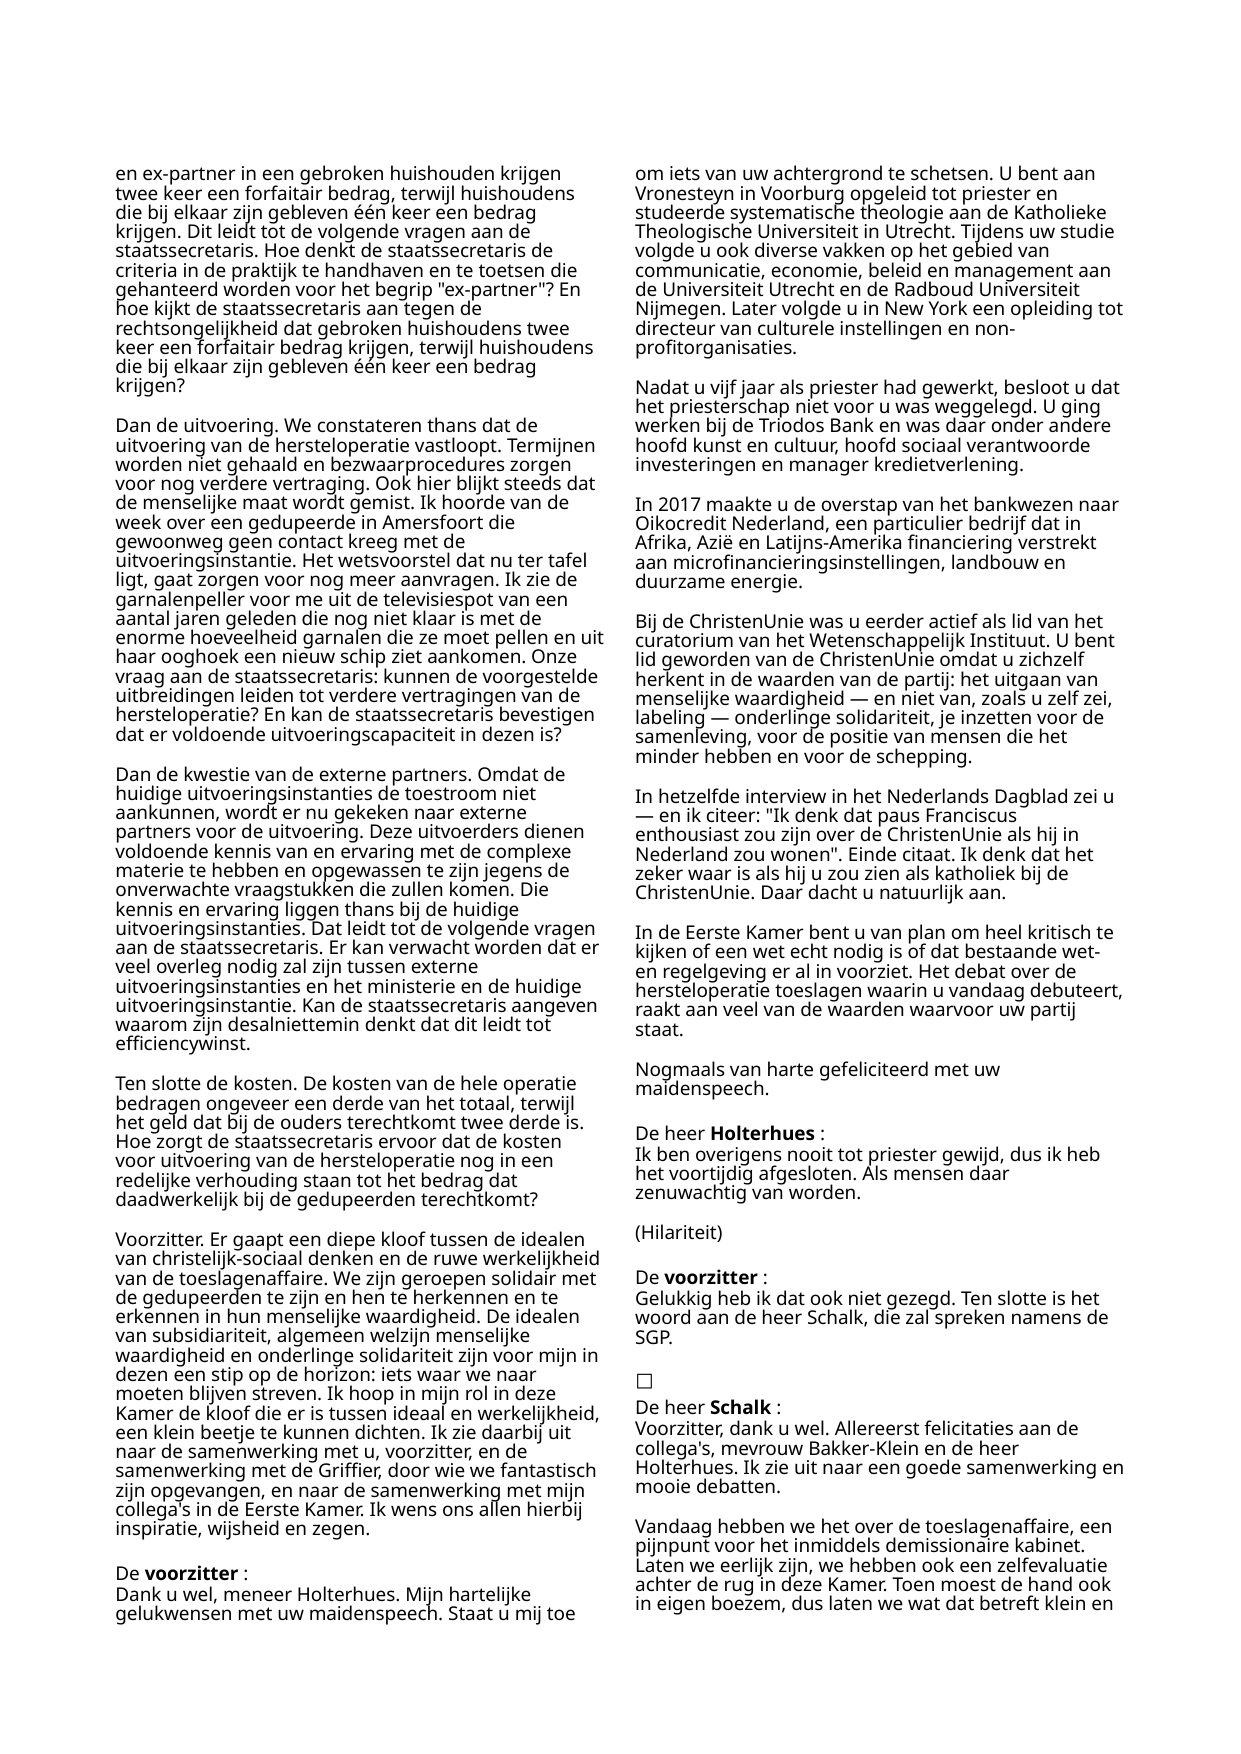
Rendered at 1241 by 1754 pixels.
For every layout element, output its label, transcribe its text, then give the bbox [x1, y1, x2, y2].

text Bij de ChristenUnie was u eerder actief als lid van het curatorium van het Wetenschappelijk Instituut. U bent lid geworden van de ChristenUnie omdat u zichzelf herkent in de waarden van de partij: het uitgaan van menselijke waardigheid — en niet van, zoals u zelf zei, labeling — onderlinge solidariteit, je inzetten voor de samenleving, voor de positie van mensen die het minder hebben en voor de schepping. [635, 613, 1125, 767]
text In 2017 maakte u de overstap van het bankwezen naar Oikocredit Nederland, een particulier bedrijf dat in Afrika, Azië en Latijns-Amerika financiering verstrekt aan microfinancieringsinstellingen, landbouw en duurzame energie. [635, 496, 1125, 592]
text (Hilariteit) [635, 1224, 1125, 1243]
text In hetzelfde interview in het Nederlands Dagblad zei u — en ik citeer: "Ik denk dat paus Franciscus enthousiast zou zijn over de ChristenUnie als hij in Nederland zou wonen". Einde citaat. Ik denk dat het zeker waar is als hij u zou zien als katholiek bij de ChristenUnie. Daar dacht u natuurlijk aan. [635, 788, 1125, 903]
text om iets van uw achtergrond te schetsen. U bent aan Vronesteyn in Voorburg opgeleid tot priester en studeerde systematische theologie aan de Katholieke Theologische Universiteit in Utrecht. Tijdens uw studie volgde u ook diverse vakken op het gebied van communicatie, economie, beleid en management aan de Universiteit Utrecht en de Radboud Universiteit Nijmegen. Later volgde u in New York een opleiding tot directeur van culturele instellingen en non-profitorganisaties. [635, 165, 1125, 358]
text Dank u wel, meneer Holterhues. Mijn hartelijke gelukwensen met uw maidenspeech. Staat u mij toe [115, 1586, 605, 1624]
text en ex-partner in een gebroken huishouden krijgen twee keer een forfaitair bedrag, terwijl huishoudens die bij elkaar zijn gebleven één keer een bedrag krijgen. Dit leidt tot de volgende vragen aan de staatssecretaris. Hoe denkt de staatssecretaris de criteria in de praktijk te handhaven en te toetsen die gehanteerd worden voor het begrip "ex-partner"? En hoe kijkt de staatssecretaris aan tegen de rechtsongelijkheid dat gebroken huishoudens twee keer een forfaitair bedrag krijgen, terwijl huishoudens die bij elkaar zijn gebleven één keer een bedrag krijgen? [115, 165, 605, 397]
text De voorzitter : [635, 1264, 1125, 1290]
text Dan de kwestie van de externe partners. Omdat de huidige uitvoeringsinstanties de toestroom niet aankunnen, wordt er nu gekeken naar externe partners voor de uitvoering. Deze uitvoerders dienen voldoende kennis van en ervaring met de complexe materie te hebben en opgewassen te zijn jegens de onverwachte vraagstukken die zullen komen. Die kennis en ervaring liggen thans bij de huidige uitvoeringsinstanties. Dat leidt tot de volgende vragen aan de staatssecretaris. Er kan verwacht worden dat er veel overleg nodig zal zijn tussen externe uitvoeringsinstanties en het ministerie en de huidige uitvoeringsinstantie. Kan de staatssecretaris aangeven waarom zijn desalniettemin denkt dat dit leidt tot efficiencywinst. [115, 766, 605, 1055]
text Dan de uitvoering. We constateren thans dat de uitvoering van de hersteloperatie vastloopt. Termijnen worden niet gehaald en bezwaarprocedures zorgen voor nog verdere vertraging. Ook hier blijkt steeds dat de menselijke maat wordt gemist. Ik hoorde van de week over een gedupeerde in Amersfoort die gewoonweg geen contact kreeg met de uitvoeringsinstantie. Het wetsvoorstel dat nu ter tafel ligt, gaat zorgen voor nog meer aanvragen. Ik zie de garnalenpeller voor me uit de televisiespot van een aantal jaren geleden die nog niet klaar is met de enorme hoeveelheid garnalen die ze moet pellen en uit haar ooghoek een nieuw schip ziet aankomen. Onze vraag aan de staatssecretaris: kunnen de voorgestelde uitbreidingen leiden tot verdere vertragingen van de hersteloperatie? En kan de staatssecretaris bevestigen dat er voldoende uitvoeringscapaciteit in dezen is? [115, 417, 605, 745]
text Voorzitter. Er gaapt een diepe kloof tussen de idealen van christelijk-sociaal denken en de ruwe werkelijkheid van de toeslagenaffaire. We zijn geroepen solidair met de gedupeerden te zijn en hen te herkennen en te erkennen in hun menselijke waardigheid. De idealen van subsidiariteit, algemeen welzijn menselijke waardigheid en onderlinge solidariteit zijn voor mijn in dezen een stip op de horizon: iets waar we naar moeten blijven streven. Ik hoop in mijn rol in deze Kamer de kloof die er is tussen ideaal en werkelijkheid, een klein beetje te kunnen dichten. Ik zie daarbij uit naar de samenwerking met u, voorzitter, en de samenwerking met de Griffier, door wie we fantastisch zijn opgevangen, en naar de samenwerking met mijn collega's in de Eerste Kamer. Ik wens ons allen hierbij inspiratie, wijsheid en zegen. [115, 1231, 605, 1539]
text Ik ben overigens nooit tot priester gewijd, dus ik heb het voortijdig afgesloten. Als mensen daar zenuwachtig van worden. [635, 1146, 1125, 1203]
text In de Eerste Kamer bent u van plan om heel kritisch te kijken of een wet echt nodig is of dat bestaande wet- en regelgeving er al in voorziet. Het debat over de hersteloperatie toeslagen waarin u vandaag debuteert, raakt aan veel van de waarden waarvoor uw partij staat. [635, 924, 1125, 1040]
text De voorzitter : [115, 1560, 605, 1586]
text De heer Holterhues : [635, 1120, 1125, 1146]
text Nadat u vijf jaar als priester had gewerkt, besloot u dat het priesterschap niet voor u was weggelegd. U ging werken bij de Triodos Bank en was daar onder andere hoofd kunst en cultuur, hoofd sociaal verantwoorde investeringen en manager kredietverlening. [635, 379, 1125, 475]
text Nogmaals van harte gefeliciteerd met uw maidenspeech. [635, 1061, 1125, 1099]
text Ten slotte de kosten. De kosten van de hele operatie bedragen ongeveer een derde van het totaal, terwijl het geld dat bij de ouders terechtkomt twee derde is. Hoe zorgt de staatssecretaris ervoor dat de kosten voor uitvoering van de hersteloperatie nog in een redelijke verhouding staan tot het bedrag dat daadwerkelijk bij de gedupeerden terechtkomt? [115, 1075, 605, 1210]
text De heer Schalk : [635, 1394, 1125, 1420]
text Vandaag hebben we het over de toeslagenaffaire, een pijnpunt voor het inmiddels demissionaire kabinet. Laten we eerlijk zijn, we hebben ook een zelfevaluatie achter de rug in deze Kamer. Toen moest de hand ook in eigen boezem, dus laten we wat dat betreft klein en [635, 1518, 1125, 1614]
text Voorzitter, dank u wel. Allereerst felicitaties aan de collega's, mevrouw Bakker-Klein en de heer Holterhues. Ik zie uit naar een goede samenwerking en mooie debatten. [635, 1420, 1125, 1497]
text Gelukkig heb ik dat ook niet gezegd. Ten slotte is het woord aan de heer Schalk, die zal spreken namens de SGP. [635, 1290, 1125, 1348]
text ⬜ [635, 1369, 1125, 1394]
